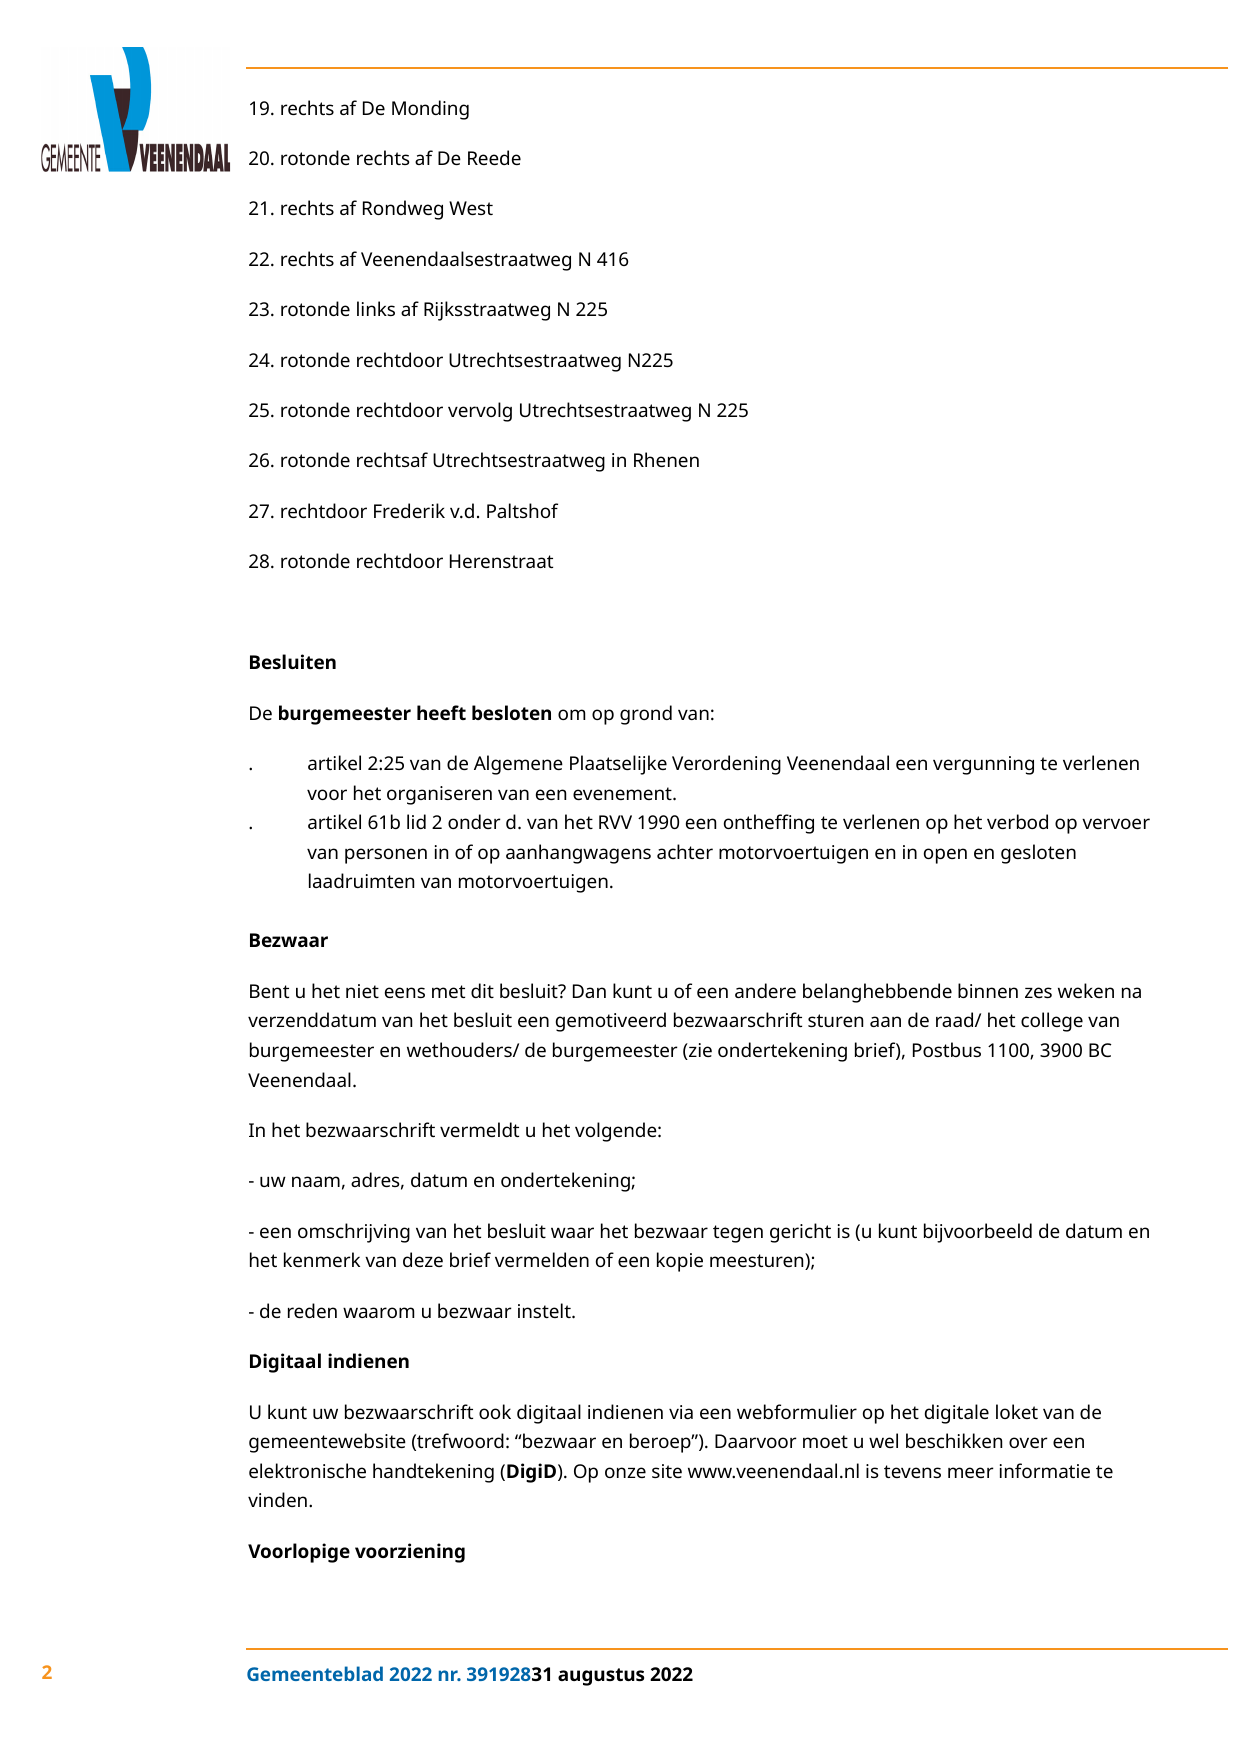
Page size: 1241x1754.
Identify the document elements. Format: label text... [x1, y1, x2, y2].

picture [123, 47, 231, 172]
text - de reden waarom u bezwaar instelt. [248, 1298, 1152, 1324]
text De burgemeester heeft besloten om op grond van: [248, 700, 1152, 726]
text 25. rotonde rechtdoor vervolg Utrechtsestraatweg N 225 [248, 397, 1152, 423]
text 19. rechts af De Monding [248, 95, 1152, 121]
text 24. rotonde rechtdoor Utrechtsestraatweg N225 [248, 347, 1152, 373]
text In het bezwaarschrift vermeldt u het volgende: [248, 1117, 1152, 1143]
text Voorlopige voorziening [248, 1538, 1152, 1564]
picture [41, 47, 130, 172]
text U kunt uw bezwaarschrift ook digitaal indienen via een webformulier op het digitale loket van de gemeentewebsite (trefwoord: “bezwaar en beroep”). Daarvoor moet u wel beschikken over een elektronische handtekening (DigiD). Op onze site www.veenendaal.nl is tevens meer informatie te vinden. [248, 1399, 1152, 1513]
text 28. rotonde rechtdoor Herenstraat [248, 548, 1152, 574]
text Bezwaar [248, 928, 1152, 953]
text - uw naam, adres, datum en ondertekening; [248, 1168, 1152, 1193]
list artikel 61b lid 2 onder d. van het RVV 1990 een ontheffing te verlenen op het verbod op vervoer van personen in of op aanhangwagens achter motorvoertuigen en in open en gesloten laadruimten van motorvoertuigen. [248, 809, 1152, 894]
text 23. rotonde links af Rijksstraatweg N 225 [248, 296, 1152, 322]
text Digitaal indienen [248, 1348, 1152, 1374]
text 21. rechts af Rondweg West [248, 196, 1152, 221]
text 22. rechts af Veenendaalsestraatweg N 416 [248, 246, 1152, 272]
text 20. rotonde rechts af De Reede [248, 145, 1152, 171]
text - een omschrijving van het besluit waar het bezwaar tegen gericht is (u kunt bijvoorbeeld de datum en het kenmerk van deze brief vermelden of een kopie meesturen); [248, 1218, 1152, 1273]
text Bent u het niet eens met dit besluit? Dan kunt u of een andere belanghebbende binnen zes weken na verzenddatum van het besluit een gemotiveerd bezwaarschrift sturen aan de raad/ het college van burgemeester en wethouders/ de burgemeester (zie ondertekening brief), Postbus 1100, 3900 BC Veenendaal. [248, 978, 1152, 1093]
text 27. rechtdoor Frederik v.d. Paltshof [248, 498, 1152, 524]
list artikel 2:25 van de Algemene Plaatselijke Verordening Veenendaal een vergunning te verlenen voor het organiseren van een evenement. [248, 750, 1152, 806]
text Besluiten [248, 649, 1152, 675]
text 26. rotonde rechtsaf Utrechtsestraatweg in Rhenen [248, 448, 1152, 473]
